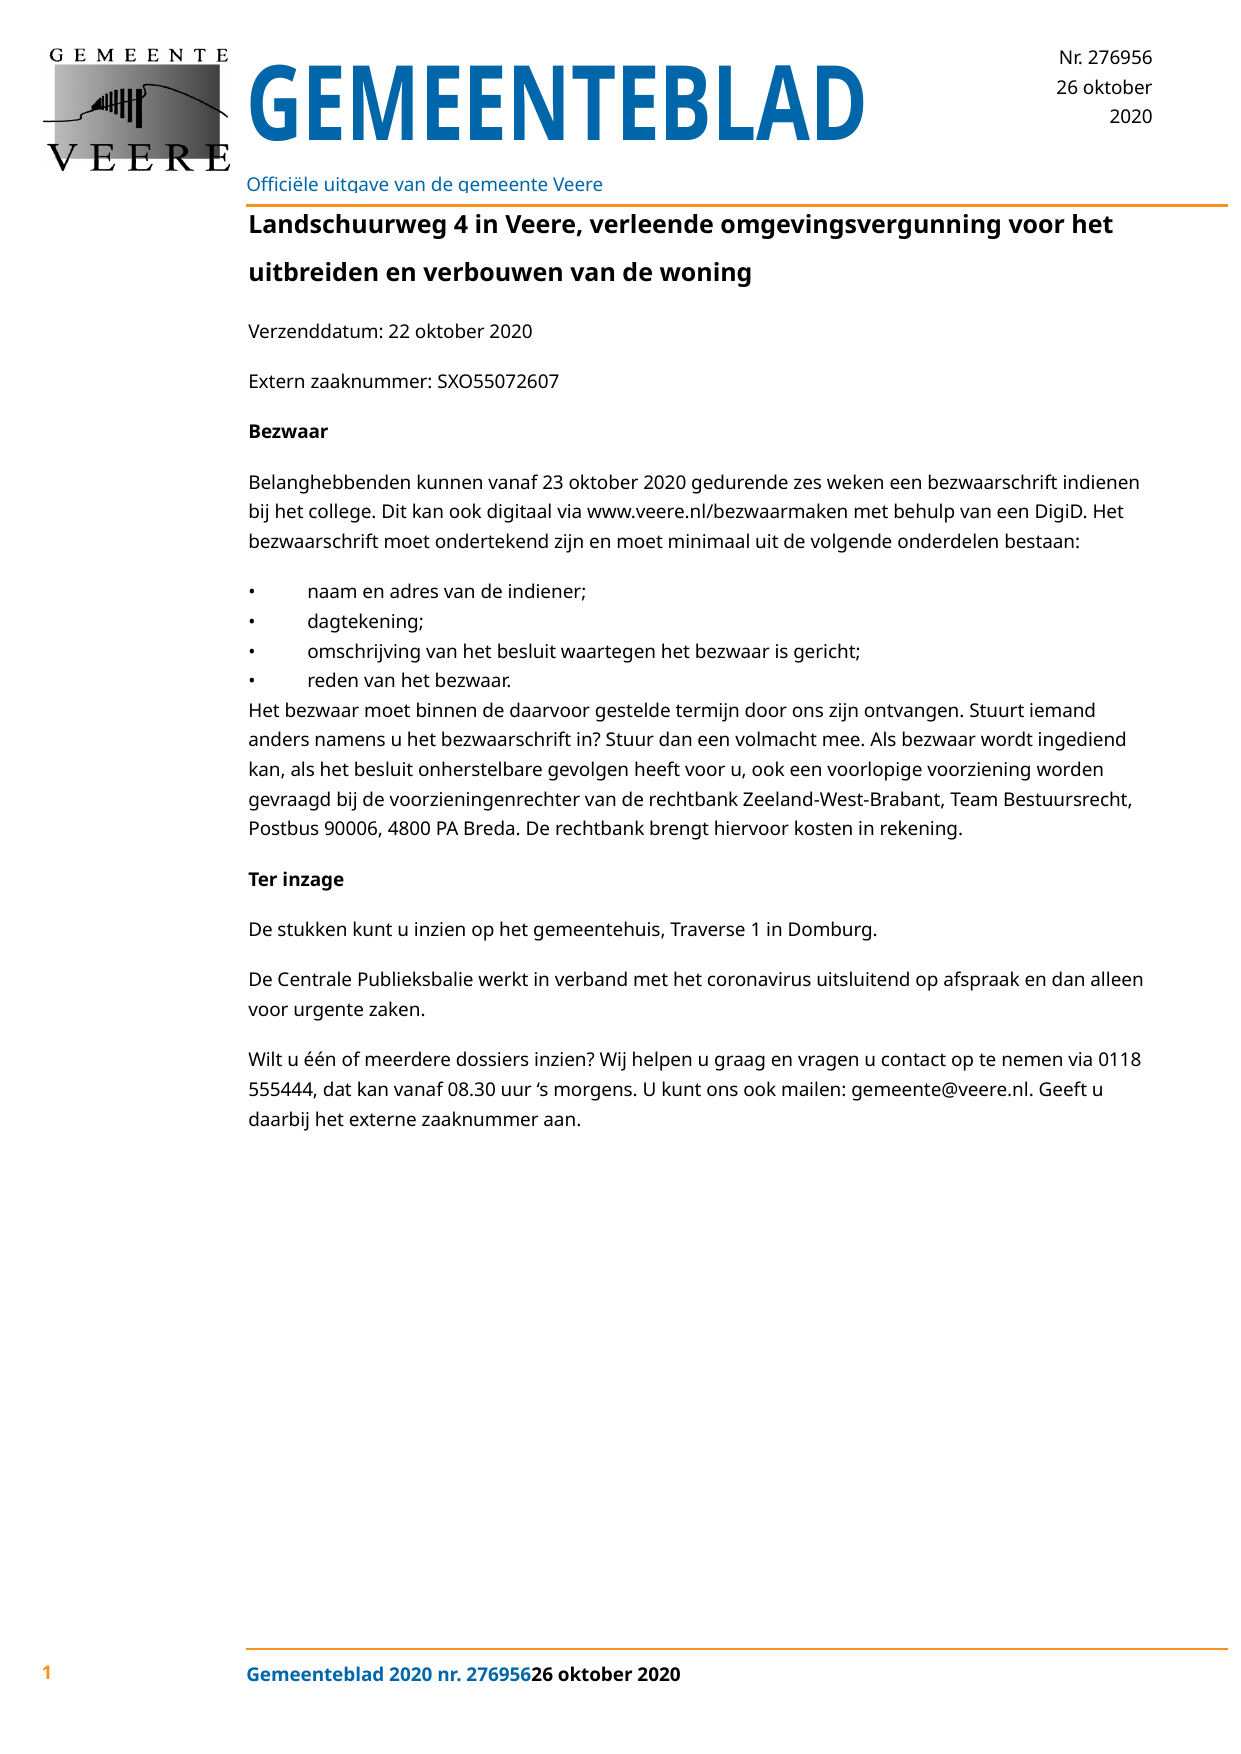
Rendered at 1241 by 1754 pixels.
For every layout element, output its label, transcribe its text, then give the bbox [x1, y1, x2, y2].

text Ter inzage [248, 866, 1152, 892]
list naam en adres van de indiener; [248, 579, 1152, 604]
text Belanghebbenden kunnen vanaf 23 oktober 2020 gedurende zes weken een bezwaarschrift indienen bij het college. Dit kan ook digitaal via www.veere.nl/bezwaarmaken met behulp van een DigiD. Het bezwaarschrift moet ondertekend zijn en moet minimaal uit de volgende onderdelen bestaan: [248, 469, 1152, 554]
text Wilt u één of meerdere dossiers inzien? Wij helpen u graag en vragen u contact op te nemen via 0118 555444, dat kan vanaf 08.30 uur ‘s morgens. U kunt ons ook mailen: gemeente@veere.nl. Geeft u daarbij het externe zaaknummer aan. [248, 1047, 1152, 1132]
text De Centrale Publieksbalie werkt in verband met het coronavirus uitsluitend op afspraak en dan alleen voor urgente zaken. [248, 967, 1152, 1022]
list dagtekening; [248, 608, 1152, 634]
text Extern zaaknummer: SXO55072607 [248, 368, 1152, 394]
list reden van het bezwaar. [248, 667, 1152, 693]
text Verzenddatum: 22 oktober 2020 [248, 318, 1152, 344]
text Landschuurweg 4 in Veere, verleende omgevingsvergunning voor het uitbreiden en verbouwen van de woning [248, 207, 1152, 288]
text De stukken kunt u inzien op het gemeentehuis, Traverse 1 in Domburg. [248, 916, 1152, 942]
text Bezwaar [248, 419, 1152, 444]
list omschrijving van het besluit waartegen het bezwaar is gericht; [248, 638, 1152, 664]
text Het bezwaar moet binnen de daarvoor gestelde termijn door ons zijn ontvangen. Stuurt iemand anders namens u het bezwaarschrift in? Stuur dan een volmacht mee. Als bezwaar wordt ingediend kan, als het besluit onherstelbare gevolgen heeft voor u, ook een voorlopige voorziening worden gevraagd bij de voorzieningenrechter van de rechtbank Zeeland-West-Brabant, Team Bestuursrecht, Postbus 90006, 4800 PA Breda. De rechtbank brengt hiervoor kosten in rekening. [248, 697, 1152, 841]
picture [41, 47, 231, 172]
